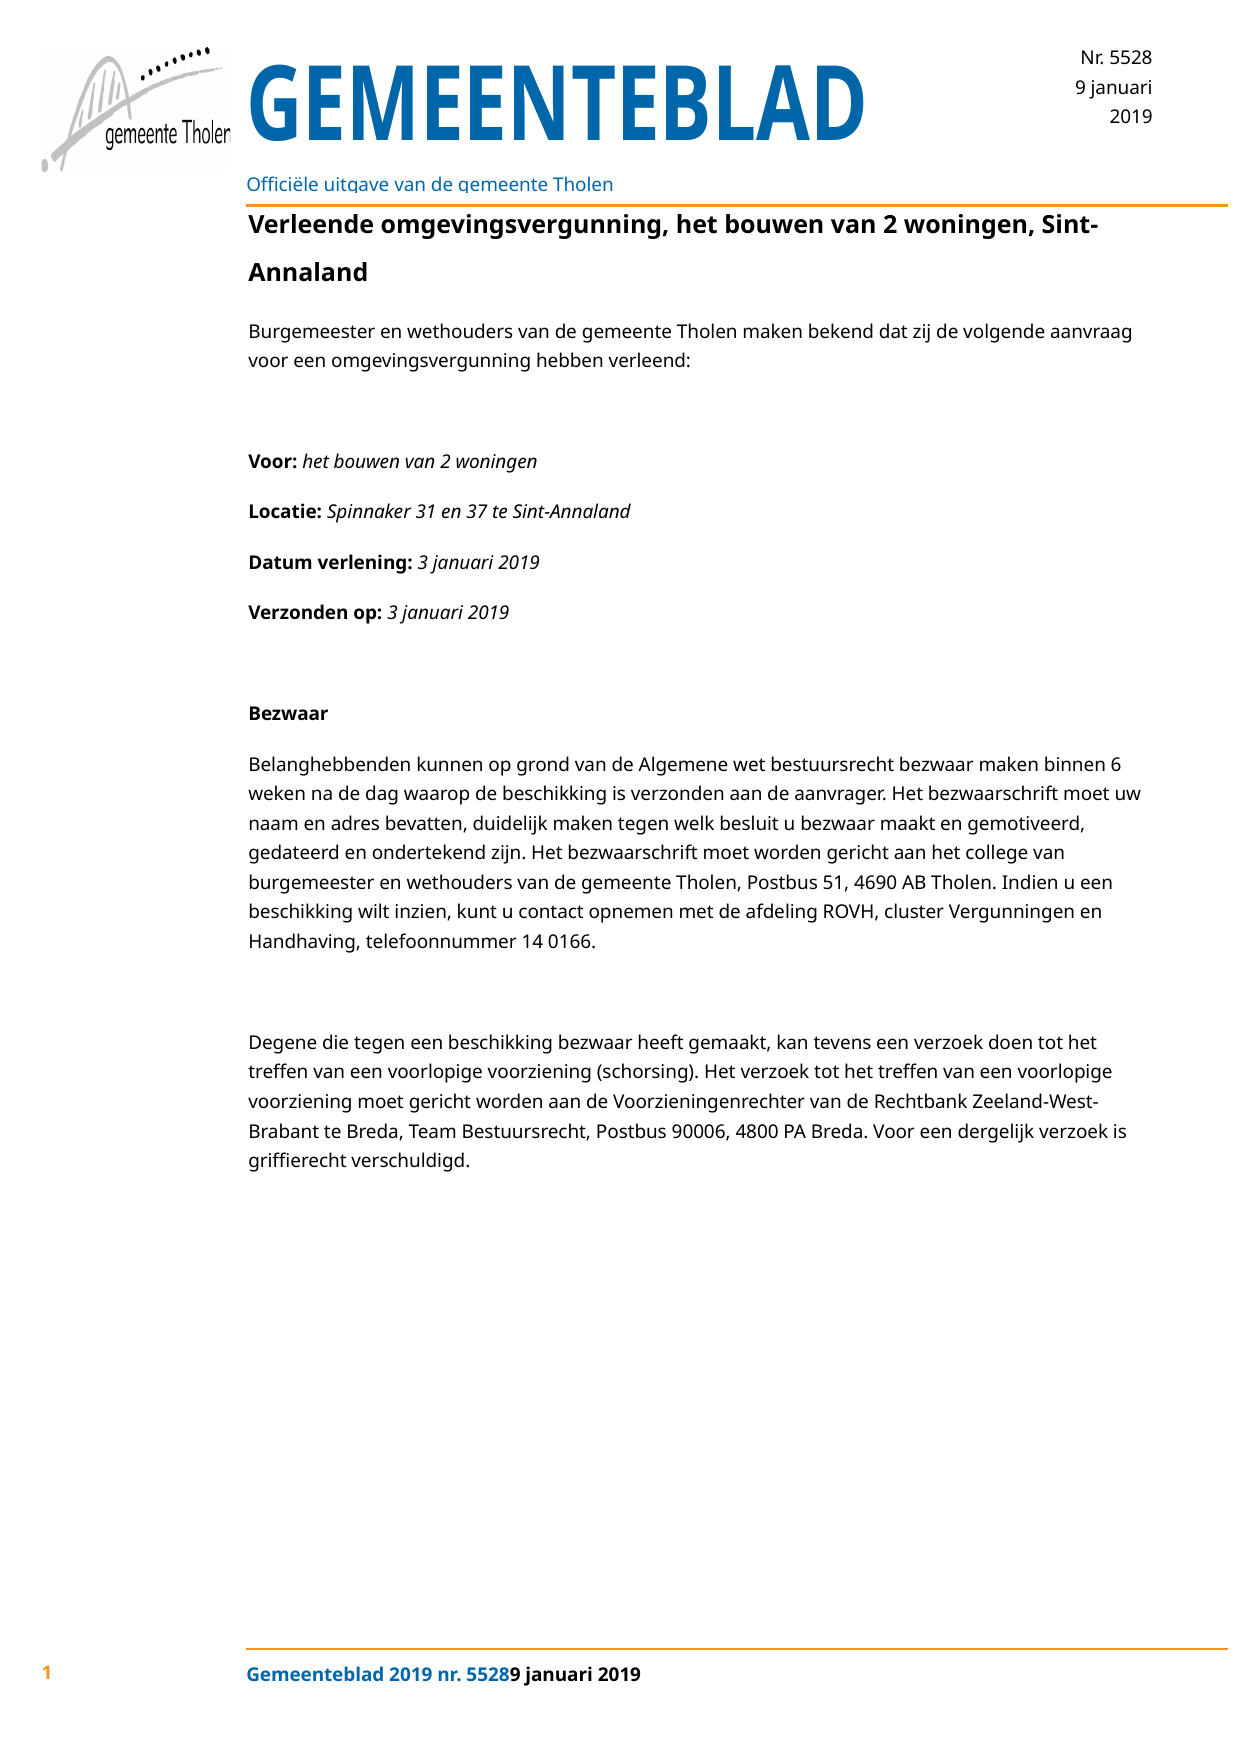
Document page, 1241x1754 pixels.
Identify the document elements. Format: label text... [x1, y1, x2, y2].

text Datum verlening: 3 januari 2019 [248, 549, 1152, 575]
text Bezwaar [248, 700, 1152, 726]
text Verzonden op: 3 januari 2019 [248, 599, 1152, 625]
text Locatie: Spinnaker 31 en 37 te Sint-Annaland [248, 499, 1152, 524]
text Burgemeester en wethouders van de gemeente Tholen maken bekend dat zij de volgende aanvraag voor een omgevingsvergunning hebben verleend: [248, 318, 1152, 373]
picture [41, 47, 231, 172]
text Voor: het bouwen van 2 woningen [248, 448, 1152, 474]
text Degene die tegen een beschikking bezwaar heeft gemaakt, kan tevens een verzoek doen tot het treffen van een voorlopige voorziening (schorsing). Het verzoek tot het treffen van een voorlopige voorziening moet gericht worden aan de Voorzieningenrechter van de Rechtbank Zeeland-West-Brabant te Breda, Team Bestuursrecht, Postbus 90006, 4800 PA Breda. Voor een dergelijk verzoek is griffierecht verschuldigd. [248, 1029, 1152, 1173]
text Belanghebbenden kunnen op grond van de Algemene wet bestuursrecht bezwaar maken binnen 6 weken na de dag waarop de beschikking is verzonden aan de aanvrager. Het bezwaarschrift moet uw naam en adres bevatten, duidelijk maken tegen welk besluit u bezwaar maakt en gemotiveerd, gedateerd en ondertekend zijn. Het bezwaarschrift moet worden gericht aan het college van burgemeester en wethouders van de gemeente Tholen, Postbus 51, 4690 AB Tholen. Indien u een beschikking wilt inzien, kunt u contact opnemen met de afdeling ROVH, cluster Vergunningen en Handhaving, telefoonnummer 14 0166. [248, 751, 1152, 954]
text Verleende omgevingsvergunning, het bouwen van 2 woningen, Sint-Annaland [248, 207, 1152, 288]
